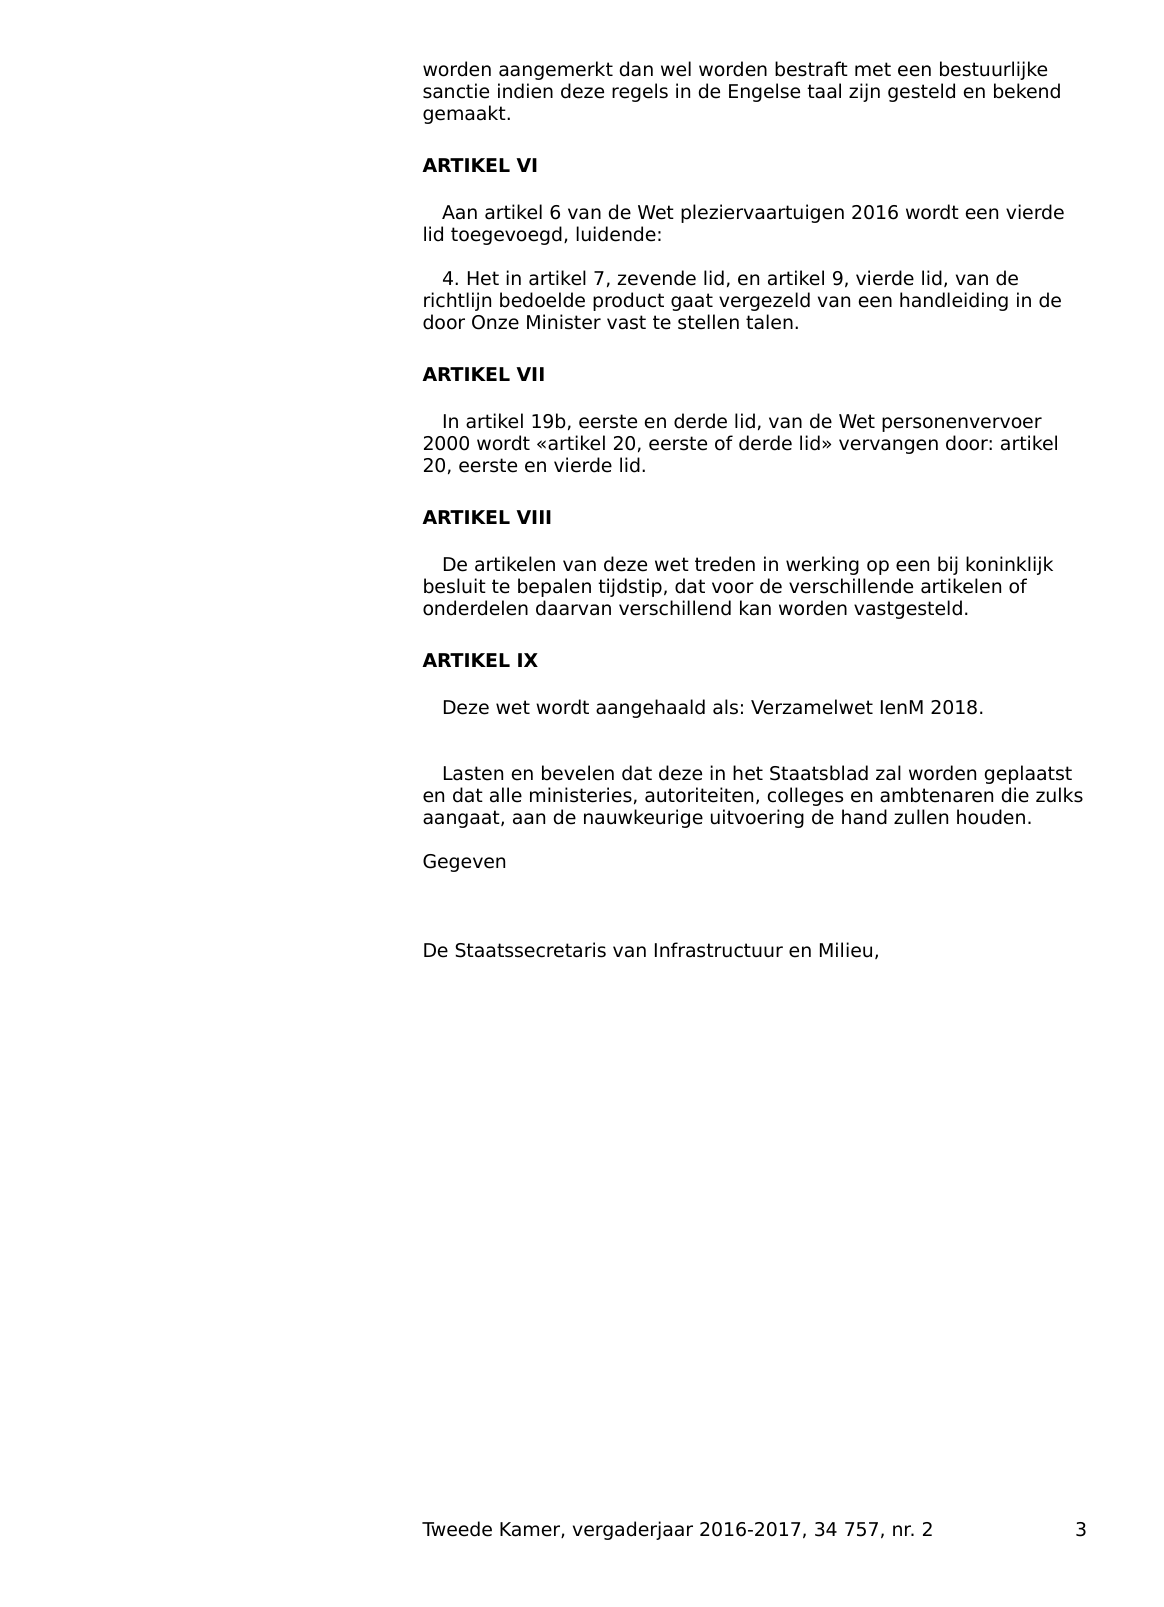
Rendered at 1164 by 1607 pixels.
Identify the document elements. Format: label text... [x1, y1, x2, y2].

subtitle ARTIKEL VI [422, 155, 1087, 177]
subtitle ARTIKEL VII [422, 364, 1087, 386]
text De Staatssecretaris van Infrastructuur en Milieu, [422, 940, 1087, 962]
text Lasten en bevelen dat deze in het Staatsblad zal worden geplaatst en dat alle ministeries, autoriteiten, colleges en ambtenaren die zulks aangaat, aan de nauwkeurige uitvoering de hand zullen houden. [422, 763, 1087, 829]
text worden aangemerkt dan wel worden bestraft met een bestuurlijke sanctie indien deze regels in de Engelse taal zijn gesteld en bekend gemaakt. [422, 59, 1087, 125]
text 4. Het in artikel 7, zevende lid, en artikel 9, vierde lid, van de richtlijn bedoelde product gaat vergezeld van een handleiding in de door Onze Minister vast te stellen talen. [422, 268, 1087, 334]
text Gegeven [422, 851, 1087, 873]
text De artikelen van deze wet treden in werking op een bij koninklijk besluit te bepalen tijdstip, dat voor de verschillende artikelen of onderdelen daarvan verschillend kan worden vastgesteld. [422, 554, 1087, 620]
subtitle ARTIKEL VIII [422, 507, 1087, 529]
text In artikel 19b, eerste en derde lid, van de Wet personenvervoer 2000 wordt «artikel 20, eerste of derde lid» vervangen door: artikel 20, eerste en vierde lid. [422, 411, 1087, 477]
text Aan artikel 6 van de Wet pleziervaartuigen 2016 wordt een vierde lid toegevoegd, luidende: [422, 202, 1087, 246]
subtitle ARTIKEL IX [422, 650, 1087, 672]
text Deze wet wordt aangehaald als: Verzamelwet IenM 2018. [422, 697, 1087, 719]
